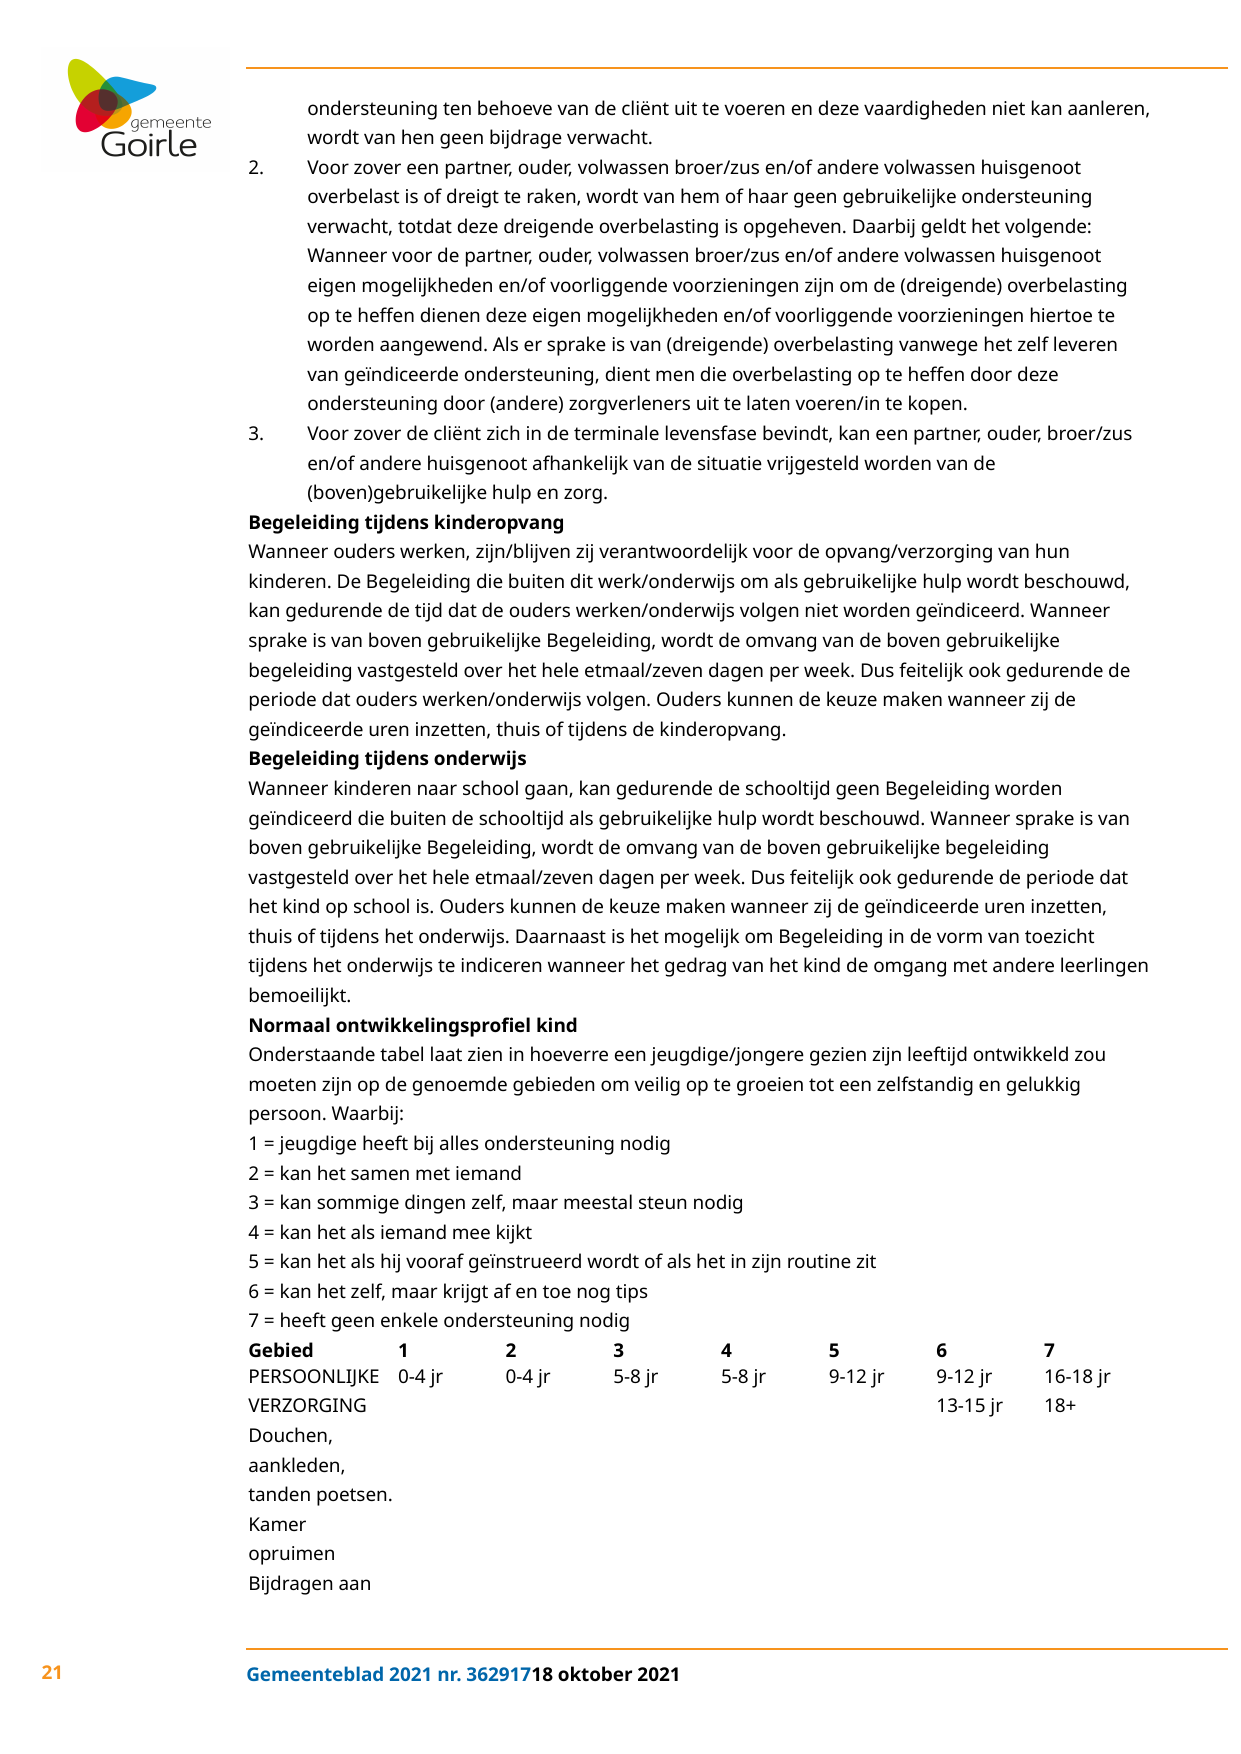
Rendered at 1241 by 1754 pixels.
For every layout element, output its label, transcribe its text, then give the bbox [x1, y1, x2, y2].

table_header 1 [398, 1338, 505, 1363]
table_cell PERSOONLIJKE VERZORGING Douchen, aankleden, tanden poetsen. Kamer opruimen Bijdragen aan [248, 1363, 398, 1596]
text 1 = jeugdige heeft bij alles ondersteuning nodig [248, 1130, 1152, 1156]
text Onderstaande tabel laat zien in hoeverre een jeugdige/jongere gezien zijn leeftijd ontwikkeld zou moeten zijn op de genoemde gebieden om veilig op te groeien tot een zelfstandig en gelukkig persoon. Waarbij: [248, 1041, 1152, 1126]
table_header 6 [936, 1338, 1044, 1363]
table_header Gebied [248, 1338, 398, 1363]
text Wanneer ouders werken, zijn/blijven zij verantwoordelijk voor de opvang/verzorging van hun kinderen. De Begeleiding die buiten dit werk/onderwijs om als gebruikelijke hulp wordt beschouwd, kan gedurende de tijd dat de ouders werken/onderwijs volgen niet worden geïndiceerd. Wanneer sprake is van boven gebruikelijke Begeleiding, wordt de omvang van de boven gebruikelijke begeleiding vastgesteld over het hele etmaal/zeven dagen per week. Dus feitelijk ook gedurende de periode dat ouders werken/onderwijs volgen. Ouders kunnen de keuze maken wanneer zij de geïndiceerde uren inzetten, thuis of tijdens de kinderopvang. [248, 538, 1152, 742]
list Voor zover de cliënt zich in de terminale levensfase bevindt, kan een partner, ouder, broer/zus en/of andere huisgenoot afhankelijk van de situatie vrijgesteld worden van de (boven)gebruikelijke hulp en zorg. [248, 420, 1152, 505]
table_cell 0-4 jr [398, 1363, 505, 1596]
text 5 = kan het als hij vooraf geïnstrueerd wordt of als het in zijn routine zit [248, 1248, 1152, 1274]
text 2 = kan het samen met iemand [248, 1160, 1152, 1186]
text Normaal ontwikkelingsprofiel kind [248, 1012, 1152, 1038]
list ondersteuning ten behoeve van de cliënt uit te voeren en deze vaardigheden niet kan aanleren, wordt van hen geen bijdrage verwacht. [248, 95, 1152, 150]
list Voor zover een partner, ouder, volwassen broer/zus en/of andere volwassen huisgenoot overbelast is of dreigt te raken, wordt van hem of haar geen gebruikelijke ondersteuning verwacht, totdat deze dreigende overbelasting is opgeheven. Daarbij geldt het volgende: Wanneer voor de partner, ouder, volwassen broer/zus en/of andere volwassen huisgenoot eigen mogelijkheden en/of voorliggende voorzieningen zijn om de (dreigende) overbelasting op te heffen dienen deze eigen mogelijkheden en/of voorliggende voorzieningen hiertoe te worden aangewend. Als er sprake is van (dreigende) overbelasting vanwege het zelf leveren van geïndiceerde ondersteuning, dient men die overbelasting op te heffen door deze ondersteuning door (andere) zorgverleners uit te laten voeren/in te kopen. [248, 154, 1152, 416]
table_cell 16-18 jr 18+ [1044, 1363, 1152, 1596]
text Begeleiding tijdens kinderopvang [248, 509, 1152, 535]
table_cell 5-8 jr [721, 1363, 828, 1596]
text 3 = kan sommige dingen zelf, maar meestal steun nodig [248, 1189, 1152, 1215]
text Begeleiding tijdens onderwijs [248, 746, 1152, 771]
text 7 = heeft geen enkele ondersteuning nodig [248, 1308, 1152, 1333]
table_cell 9-12 jr [829, 1363, 936, 1596]
text 6 = kan het zelf, maar krijgt af en toe nog tips [248, 1278, 1152, 1304]
table_header 4 [721, 1338, 828, 1363]
picture [41, 47, 231, 172]
text Wanneer kinderen naar school gaan, kan gedurende de schooltijd geen Begeleiding worden geïndiceerd die buiten de schooltijd als gebruikelijke hulp wordt beschouwd. Wanneer sprake is van boven gebruikelijke Begeleiding, wordt de omvang van de boven gebruikelijke begeleiding vastgesteld over het hele etmaal/zeven dagen per week. Dus feitelijk ook gedurende de periode dat het kind op school is. Ouders kunnen de keuze maken wanneer zij de geïndiceerde uren inzetten, thuis of tijdens het onderwijs. Daarnaast is het mogelijk om Begeleiding in de vorm van toezicht tijdens het onderwijs te indiceren wanneer het gedrag van het kind de omgang met andere leerlingen bemoeilijkt. [248, 775, 1152, 1008]
table_header 7 [1044, 1338, 1152, 1363]
table_header 5 [829, 1338, 936, 1363]
text 4 = kan het als iemand mee kijkt [248, 1219, 1152, 1245]
table_cell 0-4 jr [505, 1363, 613, 1596]
table_cell 5-8 jr [613, 1363, 721, 1596]
table_cell 9-12 jr 13-15 jr [936, 1363, 1044, 1596]
table_header 2 [505, 1338, 613, 1363]
table_header 3 [613, 1338, 721, 1363]
